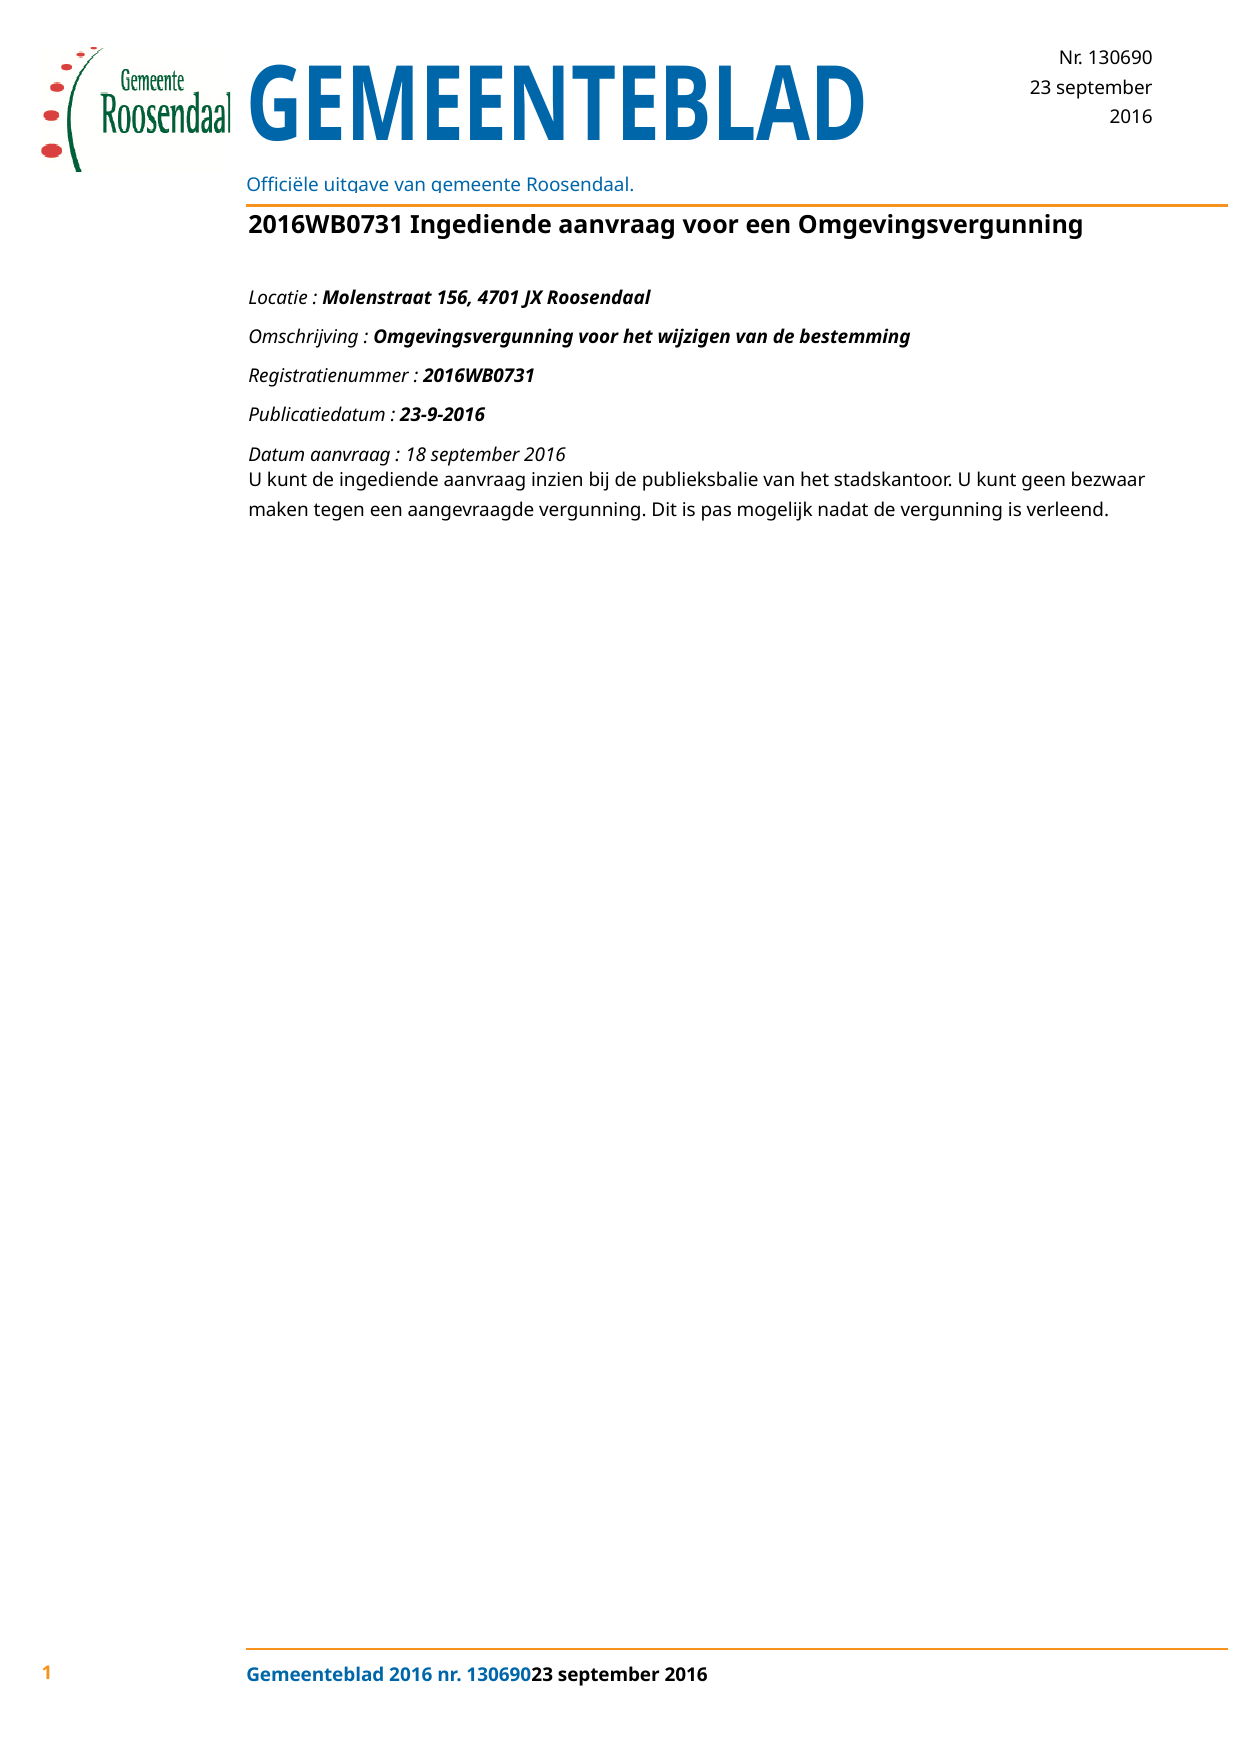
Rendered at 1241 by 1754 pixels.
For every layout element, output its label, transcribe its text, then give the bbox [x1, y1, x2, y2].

text Publicatiedatum : 23-9-2016 [248, 402, 1152, 427]
picture [41, 47, 231, 172]
text 2016WB0731 Ingediende aanvraag voor een Omgevingsvergunning [248, 207, 1152, 241]
text Registratienummer : 2016WB0731 [248, 362, 1152, 388]
text Locatie : Molenstraat 156, 4701 JX Roosendaal [248, 284, 1152, 309]
text Omschrijving : Omgevingsvergunning voor het wijzigen van de bestemming [248, 323, 1152, 349]
text Datum aanvraag : 18 september 2016 [248, 441, 1152, 467]
text U kunt de ingediende aanvraag inzien bij de publieksbalie van het stadskantoor. U kunt geen bezwaar maken tegen een aangevraagde vergunning. Dit is pas mogelijk nadat de vergunning is verleend. [248, 467, 1152, 522]
